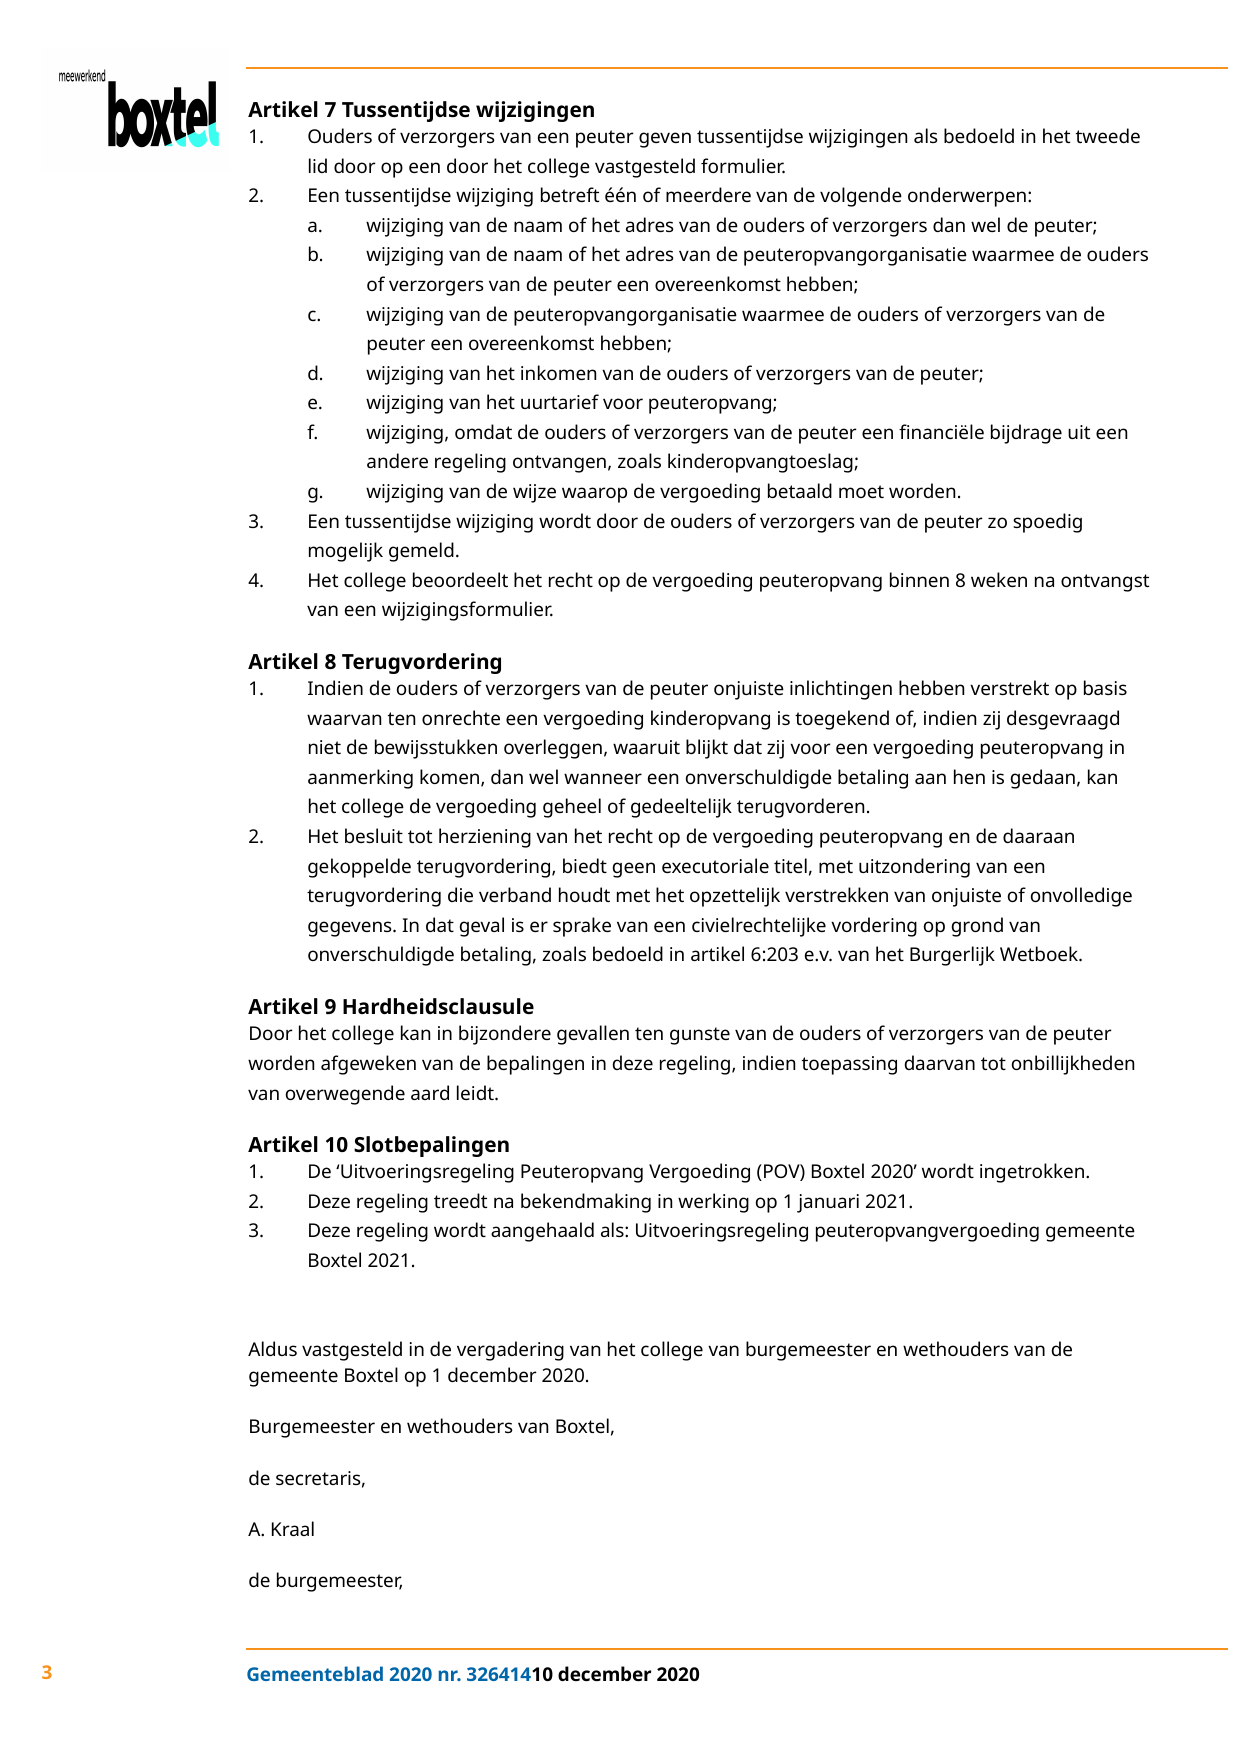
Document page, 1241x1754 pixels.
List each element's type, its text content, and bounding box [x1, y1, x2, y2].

text Artikel 10 Slotbepalingen [248, 1130, 1152, 1158]
list Een tussentijdse wijziging betreft één of meerdere van de volgende onderwerpen: [248, 182, 1152, 208]
list Een tussentijdse wijziging wordt door de ouders of verzorgers van de peuter zo spoedig mogelijk gemeld. [248, 508, 1152, 563]
text Artikel 7 Tussentijdse wijzigingen [248, 95, 1152, 123]
picture [41, 47, 231, 172]
list wijziging van de peuteropvangorganisatie waarmee de ouders of verzorgers van de peuter een overeenkomst hebben; [307, 301, 1152, 356]
text de secretaris, [248, 1465, 1152, 1490]
list Deze regeling wordt aangehaald als: Uitvoeringsregeling peuteropvangvergoeding gemeente Boxtel 2021. [248, 1218, 1152, 1273]
list wijziging van het uurtarief voor peuteropvang; [307, 389, 1152, 415]
list Het besluit tot herziening van het recht op de vergoeding peuteropvang en de daaraan gekoppelde terugvordering, biedt geen executoriale titel, met uitzondering van een terugvordering die verband houdt met het opzettelijk verstrekken van onjuiste of onvolledige gegevens. In dat geval is er sprake van een civielrechtelijke vordering op grond van onverschuldigde betaling, zoals bedoeld in artikel 6:203 e.v. van het Burgerlijk Wetboek. [248, 823, 1152, 967]
list wijziging van de naam of het adres van de peuteropvangorganisatie waarmee de ouders of verzorgers van de peuter een overeenkomst hebben; [307, 242, 1152, 297]
list wijziging, omdat de ouders of verzorgers van de peuter een financiële bijdrage uit een andere regeling ontvangen, zoals kinderopvangtoeslag; [307, 419, 1152, 474]
list wijziging van de naam of het adres van de ouders of verzorgers dan wel de peuter; [307, 212, 1152, 238]
list Indien de ouders of verzorgers van de peuter onjuiste inlichtingen hebben verstrekt op basis waarvan ten onrechte een vergoeding kinderopvang is toegekend of, indien zij desgevraagd niet de bewijsstukken overleggen, waaruit blijkt dat zij voor een vergoeding peuteropvang in aanmerking komen, dan wel wanneer een onverschuldigde betaling aan hen is gedaan, kan het college de vergoeding geheel of gedeeltelijk terugvorderen. [248, 675, 1152, 819]
text Artikel 8 Terugvordering [248, 647, 1152, 675]
text de burgemeester, [248, 1568, 1152, 1593]
list wijziging van de wijze waarop de vergoeding betaald moet worden. [307, 478, 1152, 504]
text Aldus vastgesteld in de vergadering van het college van burgemeester en wethouders van de gemeente Boxtel op 1 december 2020. [248, 1336, 1152, 1387]
text Burgemeester en wethouders van Boxtel, [248, 1413, 1152, 1439]
text Door het college kan in bijzondere gevallen ten gunste van de ouders of verzorgers van de peuter worden afgeweken van de bepalingen in deze regeling, indien toepassing daarvan tot onbillijkheden van overwegende aard leidt. [248, 1021, 1152, 1105]
text Artikel 9 Hardheidsclausule [248, 992, 1152, 1021]
list De ‘Uitvoeringsregeling Peuteropvang Vergoeding (POV) Boxtel 2020’ wordt ingetrokken. [248, 1158, 1152, 1184]
list wijziging van het inkomen van de ouders of verzorgers van de peuter; [307, 360, 1152, 386]
list Deze regeling treedt na bekendmaking in werking op 1 januari 2021. [248, 1188, 1152, 1214]
list Ouders of verzorgers van een peuter geven tussentijdse wijzigingen als bedoeld in het tweede lid door op een door het college vastgesteld formulier. [248, 123, 1152, 178]
text A. Kraal [248, 1516, 1152, 1542]
list Het college beoordeelt het recht op de vergoeding peuteropvang binnen 8 weken na ontvangst van een wijzigingsformulier. [248, 567, 1152, 622]
